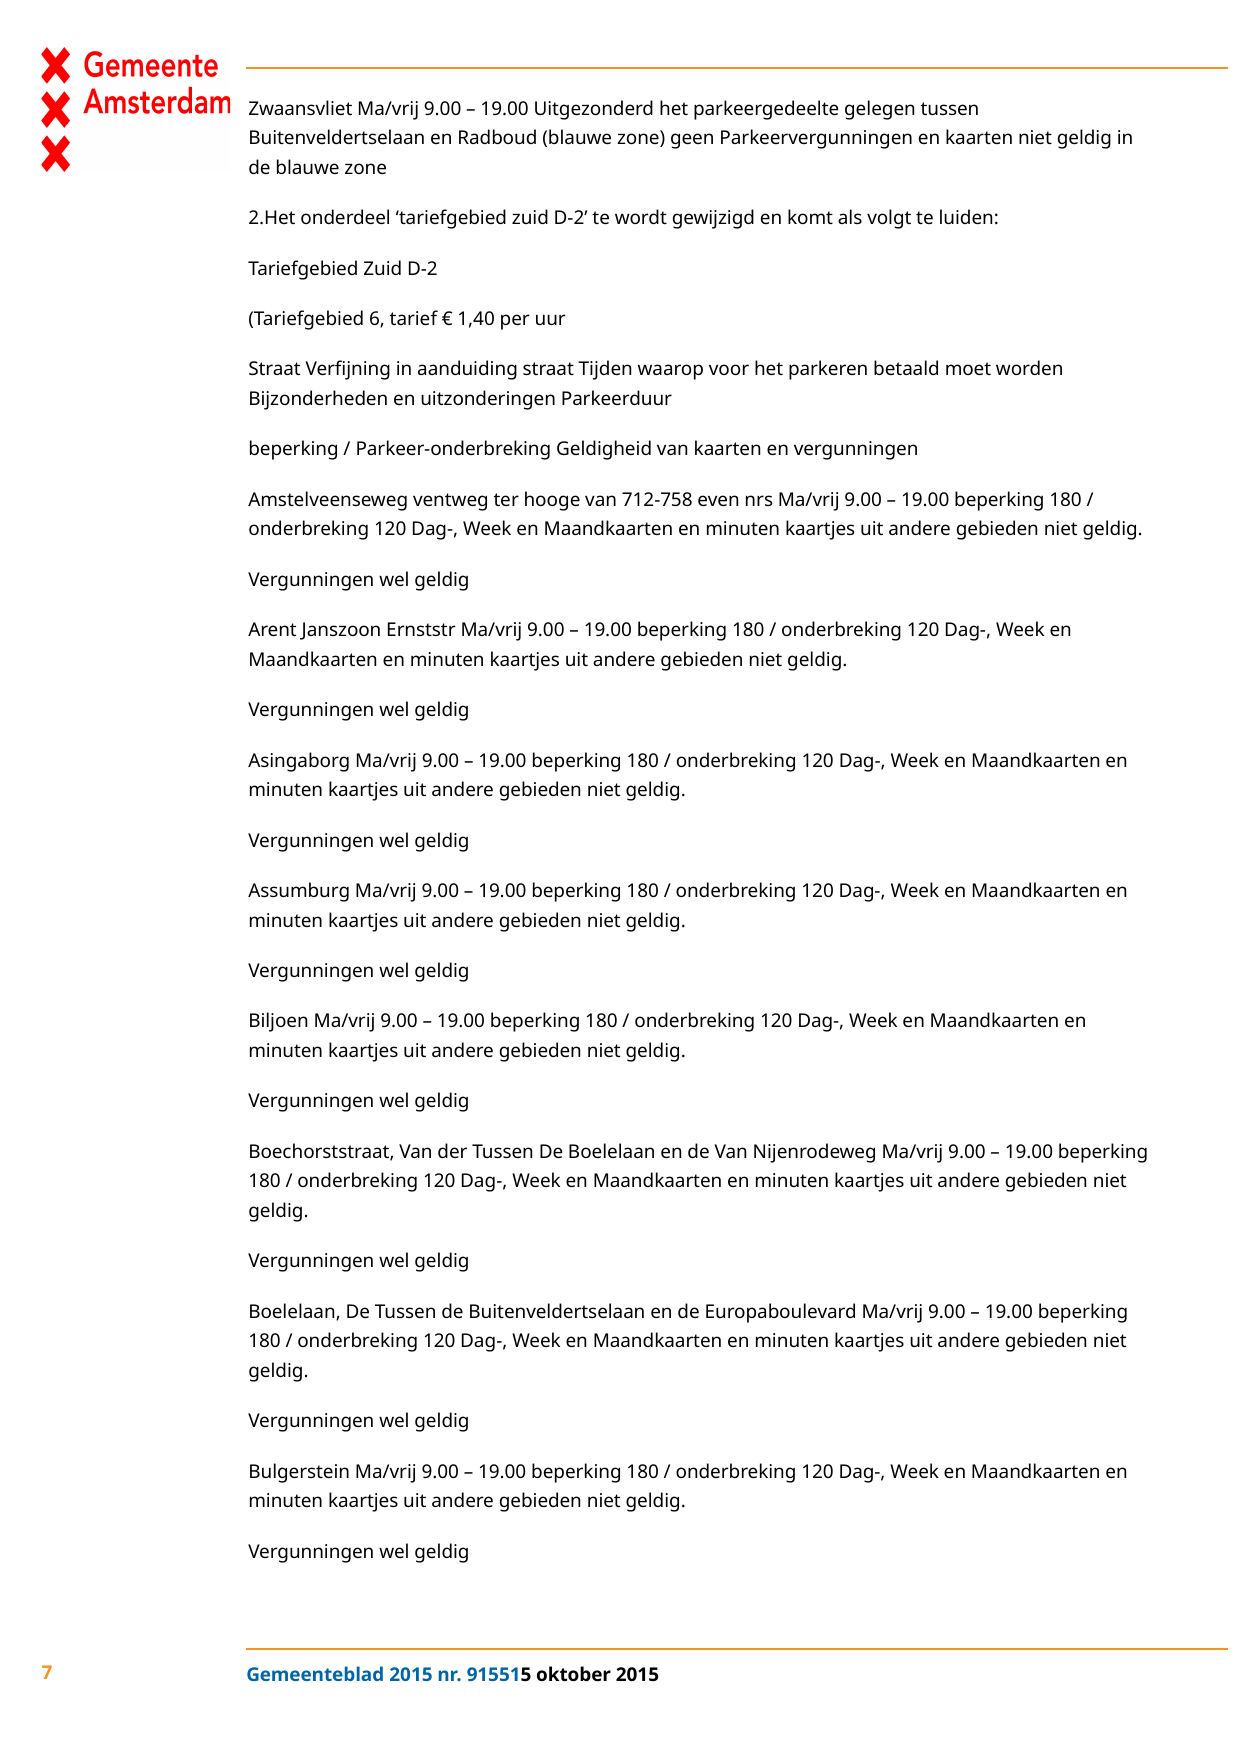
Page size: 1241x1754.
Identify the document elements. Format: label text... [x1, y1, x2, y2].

text Vergunningen wel geldig [248, 1088, 1152, 1113]
text Boechorststraat, Van der Tussen De Boelelaan en de Van Nijenrodeweg Ma/vrij 9.00 – 19.00 beperking 180 / onderbreking 120 Dag-, Week en Maandkaarten en minuten kaartjes uit andere gebieden niet geldig. [248, 1138, 1152, 1223]
picture [41, 47, 231, 172]
text Vergunningen wel geldig [248, 696, 1152, 722]
text Vergunningen wel geldig [248, 827, 1152, 853]
text Assumburg Ma/vrij 9.00 – 19.00 beperking 180 / onderbreking 120 Dag-, Week en Maandkaarten en minuten kaartjes uit andere gebieden niet geldig. [248, 877, 1152, 933]
text Vergunningen wel geldig [248, 957, 1152, 983]
text Vergunningen wel geldig [248, 1538, 1152, 1564]
text Vergunningen wel geldig [248, 1248, 1152, 1273]
text 2.Het onderdeel ‘tariefgebied zuid D-2’ te wordt gewijzigd en komt als volgt te luiden: [248, 204, 1152, 230]
text (Tariefgebied 6, tarief € 1,40 per uur [248, 305, 1152, 331]
text Straat Verfijning in aanduiding straat Tijden waarop voor het parkeren betaald moet worden Bijzonderheden en uitzonderingen Parkeerduur [248, 356, 1152, 411]
text Bulgerstein Ma/vrij 9.00 – 19.00 beperking 180 / onderbreking 120 Dag-, Week en Maandkaarten en minuten kaartjes uit andere gebieden niet geldig. [248, 1458, 1152, 1513]
text Zwaansvliet Ma/vrij 9.00 – 19.00 Uitgezonderd het parkeergedeelte gelegen tussen Buitenveldertselaan en Radboud (blauwe zone) geen Parkeervergunningen en kaarten niet geldig in de blauwe zone [248, 95, 1152, 180]
text Arent Janszoon Ernststr Ma/vrij 9.00 – 19.00 beperking 180 / onderbreking 120 Dag-, Week en Maandkaarten en minuten kaartjes uit andere gebieden niet geldig. [248, 616, 1152, 672]
text Vergunningen wel geldig [248, 1408, 1152, 1433]
text Tariefgebied Zuid D-2 [248, 255, 1152, 281]
text Amstelveenseweg ventweg ter hooge van 712-758 even nrs Ma/vrij 9.00 – 19.00 beperking 180 / onderbreking 120 Dag-, Week en Maandkaarten en minuten kaartjes uit andere gebieden niet geldig. [248, 486, 1152, 541]
text Biljoen Ma/vrij 9.00 – 19.00 beperking 180 / onderbreking 120 Dag-, Week en Maandkaarten en minuten kaartjes uit andere gebieden niet geldig. [248, 1008, 1152, 1063]
text Boelelaan, De Tussen de Buitenveldertselaan en de Europaboulevard Ma/vrij 9.00 – 19.00 beperking 180 / onderbreking 120 Dag-, Week en Maandkaarten en minuten kaartjes uit andere gebieden niet geldig. [248, 1298, 1152, 1383]
text Asingaborg Ma/vrij 9.00 – 19.00 beperking 180 / onderbreking 120 Dag-, Week en Maandkaarten en minuten kaartjes uit andere gebieden niet geldig. [248, 747, 1152, 802]
text beperking / Parkeer-onderbreking Geldigheid van kaarten en vergunningen [248, 436, 1152, 461]
text Vergunningen wel geldig [248, 566, 1152, 592]
